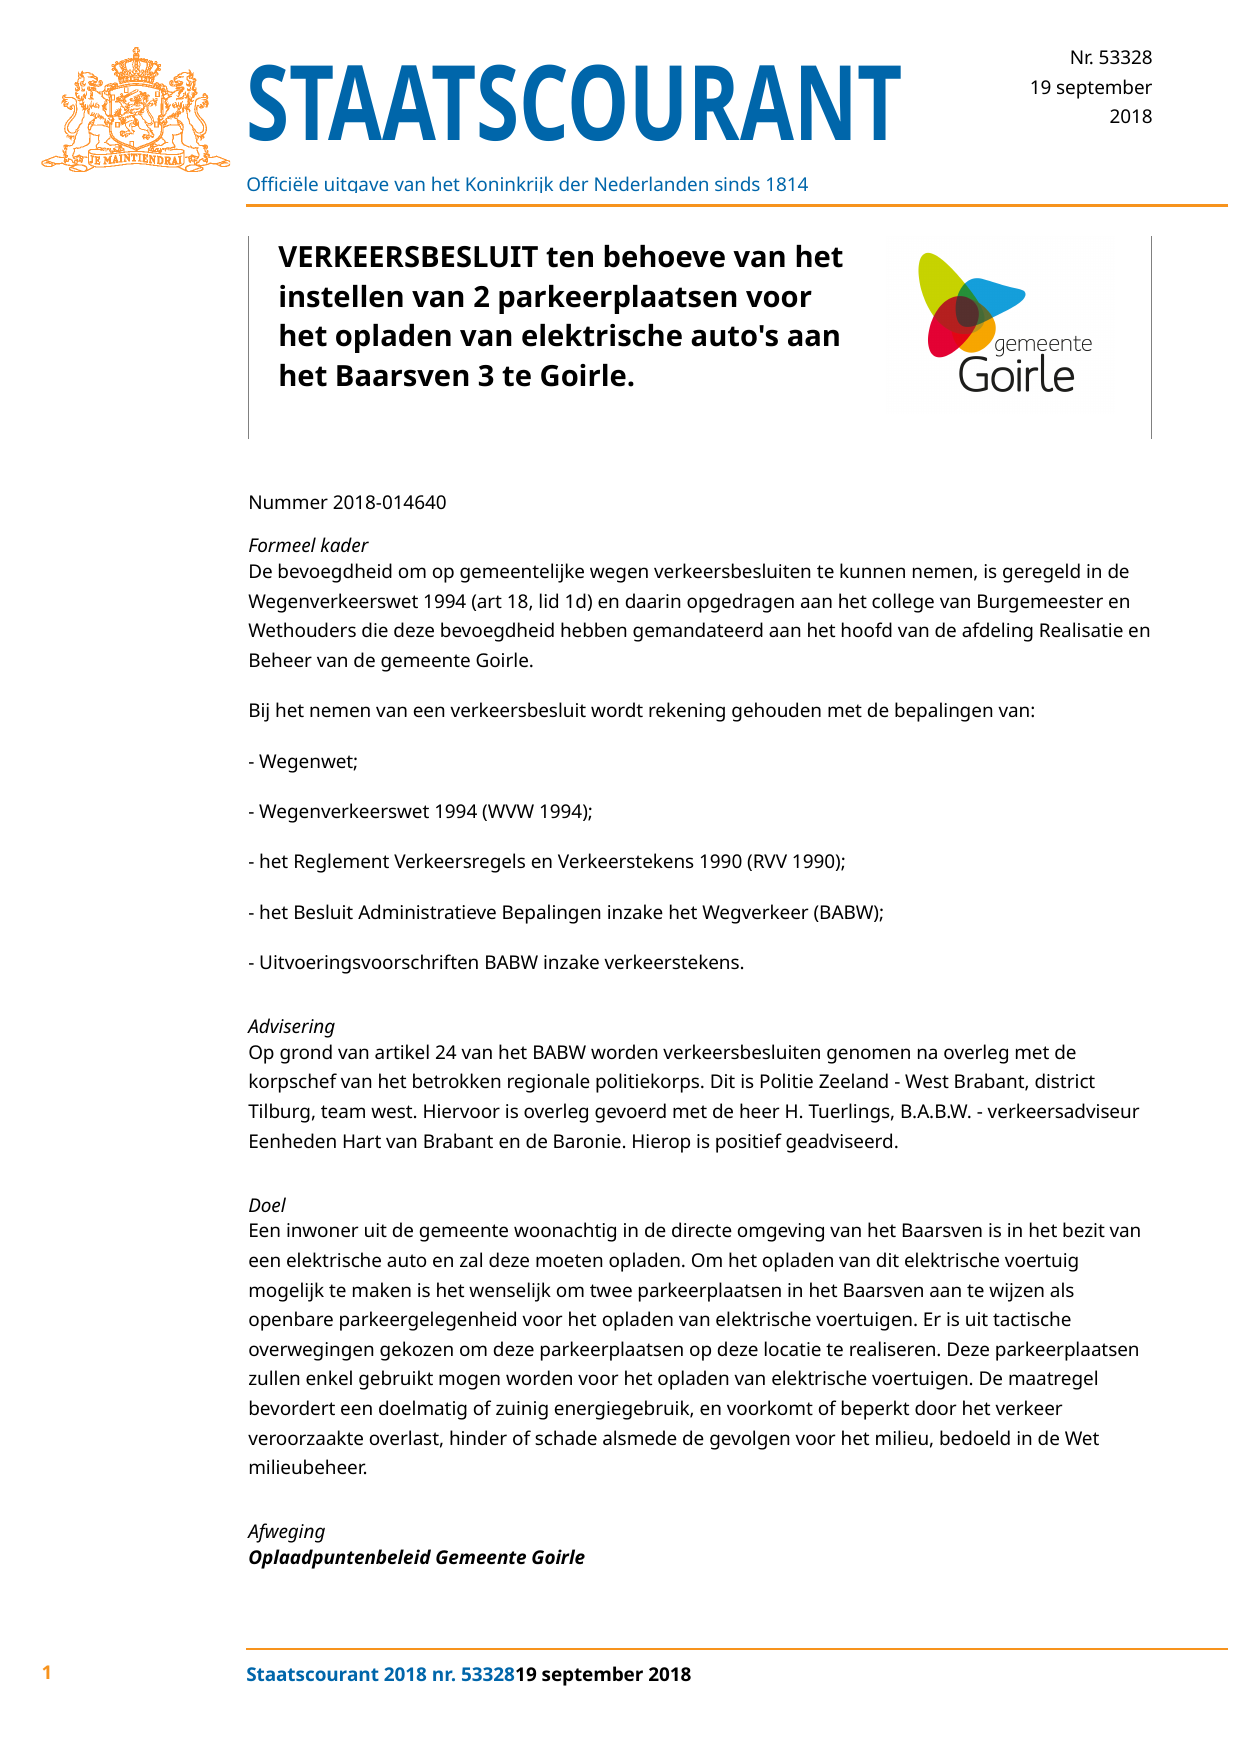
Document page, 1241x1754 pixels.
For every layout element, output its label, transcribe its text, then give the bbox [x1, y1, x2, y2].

text Oplaadpuntenbeleid Gemeente Goirle [248, 1544, 1152, 1570]
table_header [1116, 236, 1151, 413]
text Afweging [248, 1518, 1152, 1544]
picture [41, 47, 231, 172]
text Formeel kader [248, 532, 1152, 558]
table_header [850, 414, 1151, 439]
text Doel [248, 1192, 1152, 1218]
text - Wegenverkeerswet 1994 (WVW 1994); [248, 798, 1152, 824]
text Bij het nemen van een verkeersbesluit wordt rekening gehouden met de bepalingen van: [248, 697, 1152, 723]
picture [886, 236, 1116, 414]
table_header VERKEERSBESLUIT ten behoeve van het instellen van 2 parkeerplaatsen voor het opladen van elektrische auto's aan het Baarsven 3 te Goirle. [249, 236, 850, 439]
text - het Reglement Verkeersregels en Verkeerstekens 1990 (RVV 1990); [248, 849, 1152, 874]
table_header [850, 236, 886, 413]
text De bevoegdheid om op gemeentelijke wegen verkeersbesluiten te kunnen nemen, is geregeld in de Wegenverkeerswet 1994 (art 18, lid 1d) en daarin opgedragen aan het college van Burgemeester en Wethouders die deze bevoegdheid hebben gemandateerd aan het hoofd van de afdeling Realisatie en Beheer van de gemeente Goirle. [248, 558, 1152, 673]
text - Uitvoeringsvoorschriften BABW inzake verkeerstekens. [248, 949, 1152, 975]
text Advisering [248, 1013, 1152, 1039]
text - het Besluit Administratieve Bepalingen inzake het Wegverkeer (BABW); [248, 899, 1152, 925]
text Op grond van artikel 24 van het BABW worden verkeersbesluiten genomen na overleg met de korpschef van het betrokken regionale politiekorps. Dit is Politie Zeeland - West Brabant, district Tilburg, team west. Hiervoor is overleg gevoerd met de heer H. Tuerlings, B.A.B.W. - verkeersadviseur Eenheden Hart van Brabant en de Baronie. Hierop is positief geadviseerd. [248, 1039, 1152, 1154]
text Nummer 2018-014640 [248, 489, 1152, 515]
text Een inwoner uit de gemeente woonachtig in de directe omgeving van het Baarsven is in het bezit van een elektrische auto en zal deze moeten opladen. Om het opladen van dit elektrische voertuig mogelijk te maken is het wenselijk om twee parkeerplaatsen in het Baarsven aan te wijzen als openbare parkeergelegenheid voor het opladen van elektrische voertuigen. Er is uit tactische overwegingen gekozen om deze parkeerplaatsen op deze locatie te realiseren. Deze parkeerplaatsen zullen enkel gebruikt mogen worden voor het opladen van elektrische voertuigen. De maatregel bevordert een doelmatig of zuinig energiegebruik, en voorkomt of beperkt door het verkeer veroorzaakte overlast, hinder of schade alsmede de gevolgen voor het milieu, bedoeld in de Wet milieubeheer. [248, 1218, 1152, 1480]
text - Wegenwet; [248, 748, 1152, 773]
